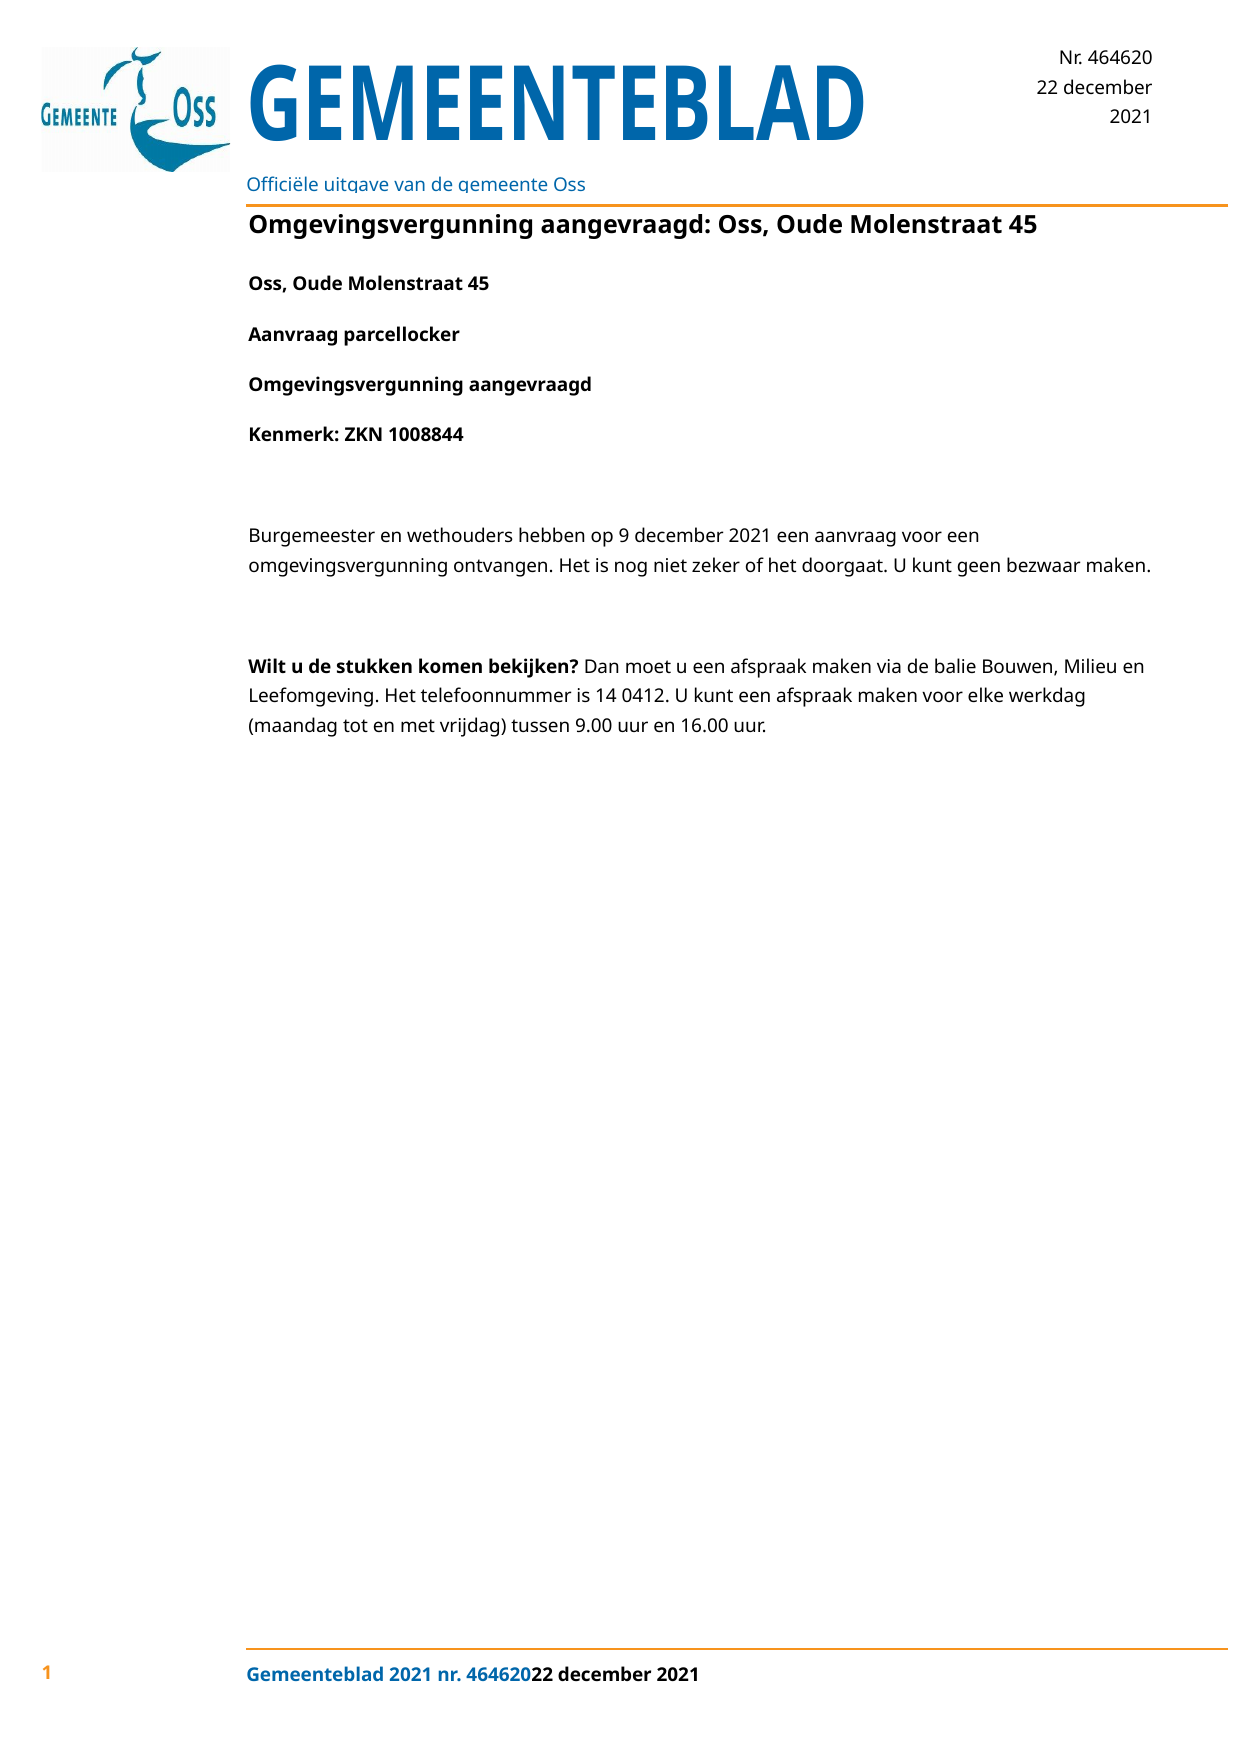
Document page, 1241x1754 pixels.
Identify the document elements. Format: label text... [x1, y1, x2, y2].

text Omgevingsvergunning aangevraagd [248, 371, 1152, 397]
text Kenmerk: ZKN 1008844 [248, 422, 1152, 447]
text Aanvraag parcellocker [248, 321, 1152, 346]
text Wilt u de stukken komen bekijken? Dan moet u een afspraak maken via de balie Bouwen, Milieu en Leefomgeving. Het telefoonnummer is 14 0412. U kunt een afspraak maken voor elke werkdag (maandag tot en met vrijdag) tussen 9.00 uur en 16.00 uur. [248, 653, 1152, 738]
text Omgevingsvergunning aangevraagd: Oss, Oude Molenstraat 45 [248, 207, 1152, 241]
picture [41, 47, 231, 172]
text Oss, Oude Molenstraat 45 [248, 270, 1152, 296]
text Burgemeester en wethouders hebben op 9 december 2021 een aanvraag voor een omgevingsvergunning ontvangen. Het is nog niet zeker of het doorgaat. U kunt geen bezwaar maken. [248, 522, 1152, 578]
